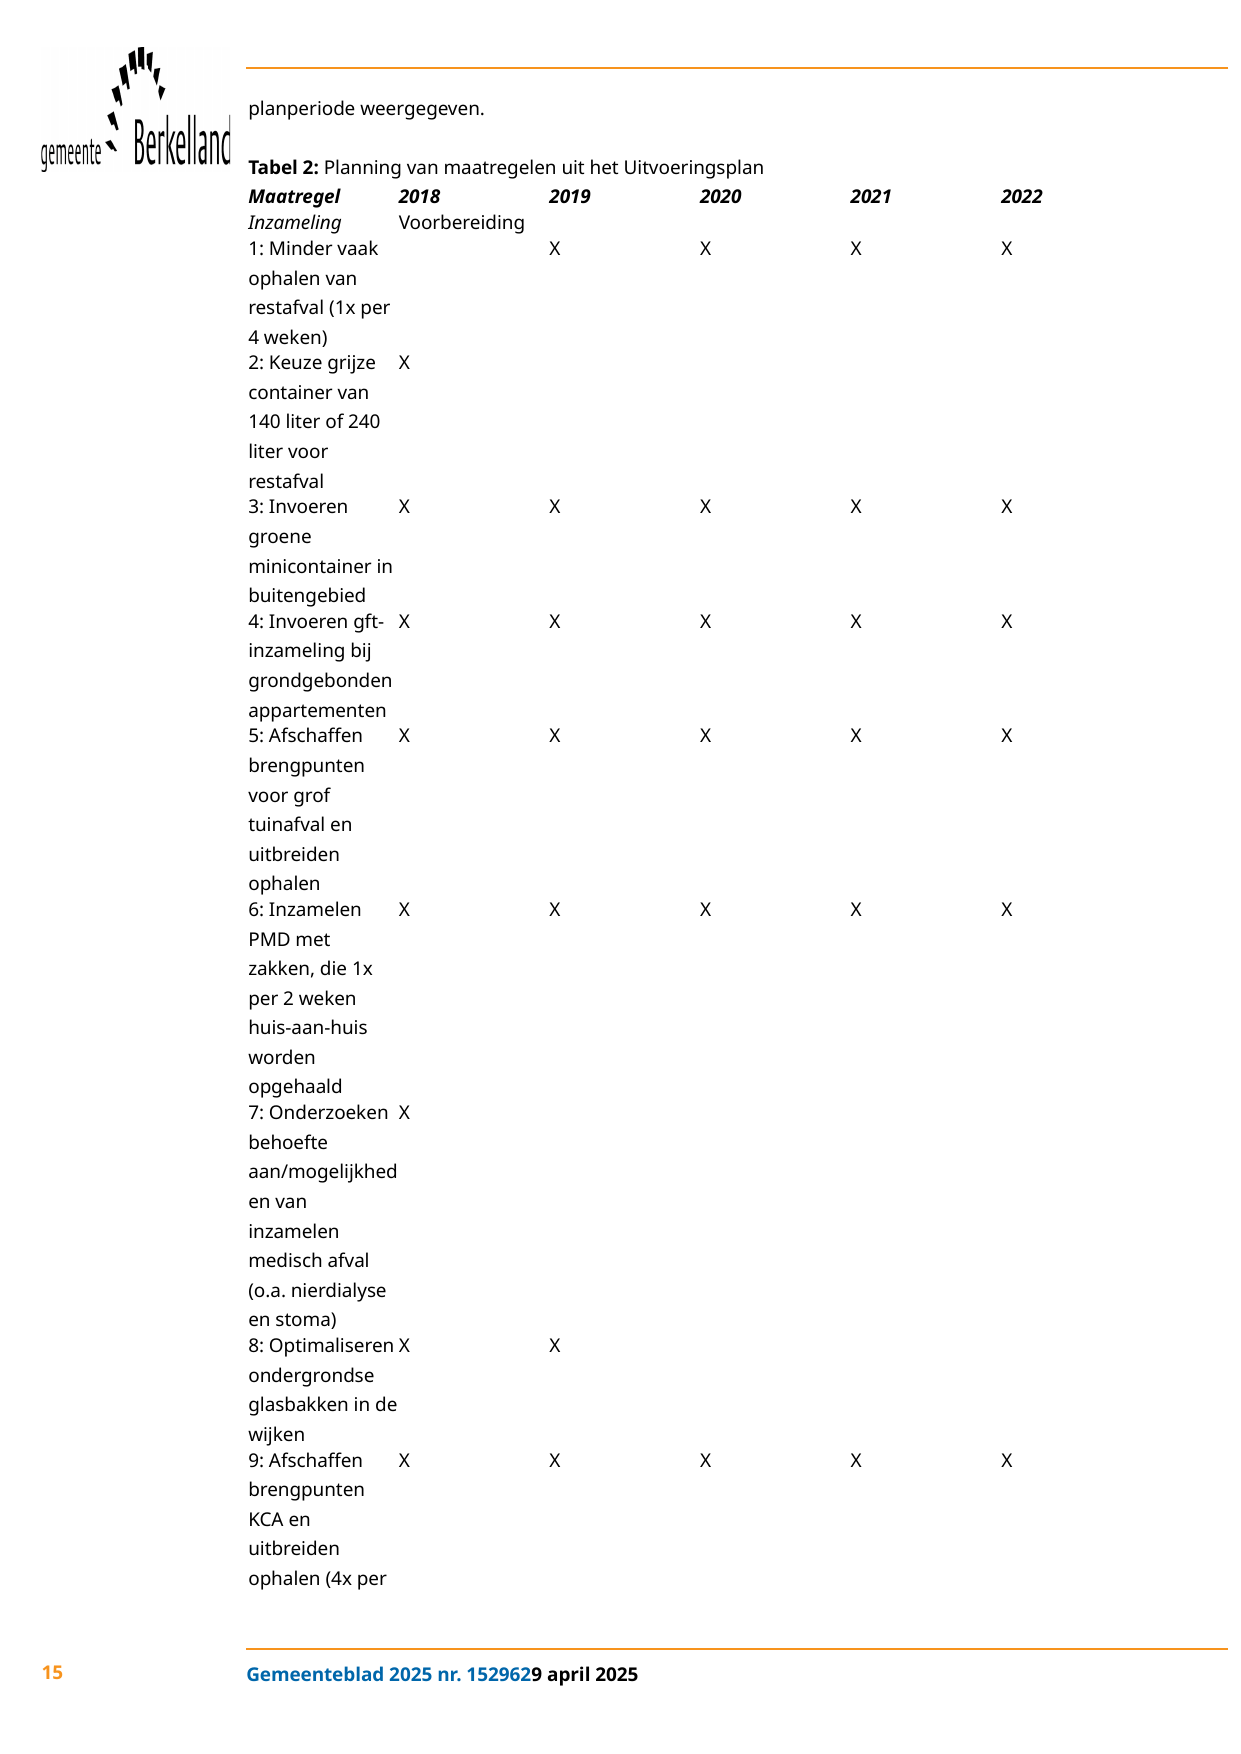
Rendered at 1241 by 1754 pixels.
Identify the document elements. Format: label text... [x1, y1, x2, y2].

table_cell X [399, 494, 549, 608]
table_header 2022 [1001, 184, 1152, 209]
table_header 2021 [850, 184, 1001, 209]
table_cell [700, 350, 850, 494]
table_header 2020 [700, 184, 850, 209]
table_cell [850, 350, 1001, 494]
table_cell 1: Minder vaak ophalen van restafval (1x per 4 weken) [248, 235, 398, 349]
table_cell [850, 1100, 1001, 1332]
table_cell X [850, 235, 1001, 349]
table_cell X [549, 235, 700, 349]
table_cell [700, 1332, 850, 1447]
table_cell X [549, 494, 700, 608]
table_cell X [399, 896, 549, 1099]
table_cell X [549, 1332, 700, 1447]
table_cell X [549, 896, 700, 1099]
table_cell [850, 209, 1001, 235]
table_cell X [1001, 896, 1152, 1099]
table_cell [1001, 1100, 1152, 1332]
table_cell 4: Invoeren gft-inzameling bij grondgebonden appartementen [248, 608, 398, 723]
table_cell X [1001, 608, 1152, 723]
table_header Maatregel [248, 184, 398, 209]
table_cell X [700, 723, 850, 896]
table_cell X [399, 1100, 549, 1332]
table_cell X [549, 723, 700, 896]
table_cell [700, 209, 850, 235]
table_cell X [549, 1447, 700, 1591]
table_cell X [700, 494, 850, 608]
table_cell X [850, 723, 1001, 896]
table_cell [549, 350, 700, 494]
table_cell [549, 209, 700, 235]
table_cell X [1001, 723, 1152, 896]
table_cell [1001, 350, 1152, 494]
table_header 2019 [549, 184, 700, 209]
table_cell 5: Afschaffen brengpunten voor grof tuinafval en uitbreiden ophalen [248, 723, 398, 896]
picture [41, 47, 231, 172]
table_cell X [1001, 494, 1152, 608]
table_cell 6: Inzamelen PMD met zakken, die 1x per 2 weken huis-aan-huis worden opgehaald [248, 896, 398, 1099]
table_cell Voorbereiding [399, 209, 549, 235]
table_cell X [700, 1447, 850, 1591]
table_cell [399, 235, 549, 349]
table_cell [850, 1332, 1001, 1447]
table_cell 8: Optimaliseren ondergrondse glasbakken in de wijken [248, 1332, 398, 1447]
table_header 2018 [399, 184, 549, 209]
text planperiode weergegeven. [248, 95, 1152, 121]
table_cell X [700, 608, 850, 723]
table_cell X [700, 896, 850, 1099]
table_cell [1001, 1332, 1152, 1447]
table_cell X [850, 896, 1001, 1099]
table_cell X [700, 235, 850, 349]
table_cell X [850, 608, 1001, 723]
text Tabel 2: Planning van maatregelen uit het Uitvoeringsplan [248, 154, 1152, 180]
table_cell Inzameling [248, 209, 398, 235]
table_cell [549, 1100, 700, 1332]
table_cell X [549, 608, 700, 723]
table_cell X [399, 1332, 549, 1447]
table_cell X [399, 608, 549, 723]
table_cell X [399, 1447, 549, 1591]
table_cell X [399, 350, 549, 494]
table_cell 9: Afschaffen brengpunten KCA en uitbreiden ophalen (4x per [248, 1447, 398, 1591]
table_cell 7: Onderzoeken behoefte aan/mogelijkheden van inzamelen medisch afval (o.a. nierdialyse en stoma) [248, 1100, 398, 1332]
table_cell X [399, 723, 549, 896]
table_cell [1001, 209, 1152, 235]
table_cell [700, 1100, 850, 1332]
table_cell X [1001, 235, 1152, 349]
table_cell 3: Invoeren groene minicontainer in buitengebied [248, 494, 398, 608]
table_cell X [850, 1447, 1001, 1591]
table_cell X [850, 494, 1001, 608]
table_cell X [1001, 1447, 1152, 1591]
table_cell 2: Keuze grijze container van 140 liter of 240 liter voor restafval [248, 350, 398, 494]
